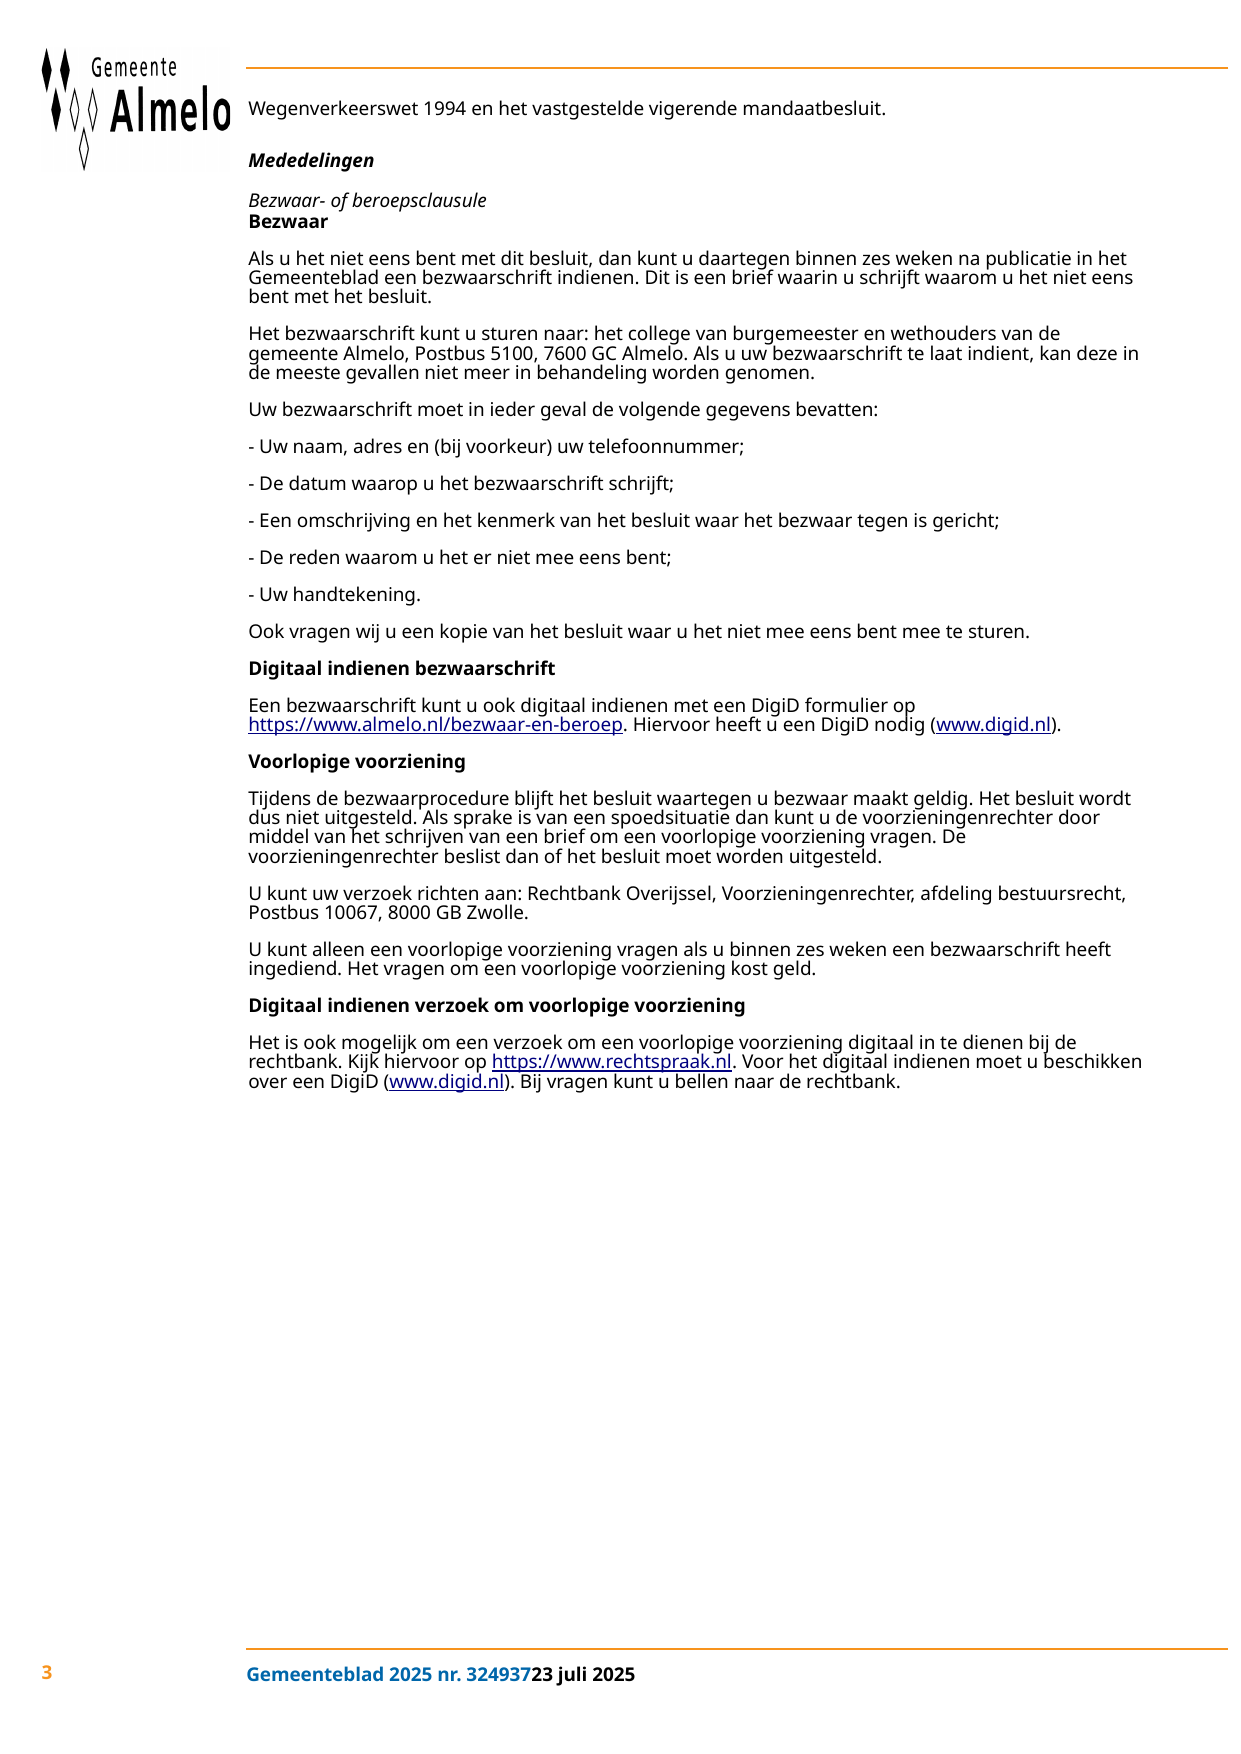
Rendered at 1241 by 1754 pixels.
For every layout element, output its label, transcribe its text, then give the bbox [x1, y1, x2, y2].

text - Uw naam, adres en (bij voorkeur) uw telefoonnummer; [248, 438, 1152, 457]
text Digitaal indienen bezwaarschrift [248, 659, 1152, 679]
text U kunt alleen een voorlopige voorziening vragen als u binnen zes weken een bezwaarschrift heeft ingediend. Het vragen om een voorlopige voorziening kost geld. [248, 941, 1152, 979]
text Als u het niet eens bent met dit besluit, dan kunt u daartegen binnen zes weken na publicatie in het Gemeenteblad een bezwaarschrift indienen. Dit is een brief waarin u schrijft waarom u het niet eens bent met het besluit. [248, 250, 1152, 307]
text Tijdens de bezwaarprocedure blijft het besluit waartegen u bezwaar maakt geldig. Het besluit wordt dus niet uitgesteld. Als sprake is van een spoedsituatie dan kunt u de voorzieningenrechter door middel van het schrijven van een brief om een voorlopige voorziening vragen. De voorzieningenrechter beslist dan of het besluit moet worden uitgesteld. [248, 790, 1152, 867]
text Het bezwaarschrift kunt u sturen naar: het college van burgemeester en wethouders van de gemeente Almelo, Postbus 5100, 7600 GC Almelo. Als u uw bezwaarschrift te laat indient, kan deze in de meeste gevallen niet meer in behandeling worden genomen. [248, 325, 1152, 383]
text - Uw handtekening. [248, 586, 1152, 605]
text Een bezwaarschrift kunt u ook digitaal indienen met een DigiD formulier op https://www.almelo.nl/bezwaar-en-beroep. Hiervoor heeft u een DigiD nodig (www.digid.nl). [248, 697, 1152, 735]
text U kunt uw verzoek richten aan: Rechtbank Overijssel, Voorzieningenrechter, afdeling bestuursrecht, Postbus 10067, 8000 GB Zwolle. [248, 884, 1152, 923]
text - De datum waarop u het bezwaarschrift schrijft; [248, 475, 1152, 494]
text - Een omschrijving en het kenmerk van het besluit waar het bezwaar tegen is gericht; [248, 512, 1152, 531]
text Mededelingen [248, 148, 1152, 173]
text Bezwaar [248, 213, 1152, 232]
text Het is ook mogelijk om een verzoek om een voorlopige voorziening digitaal in te dienen bij de rechtbank. Kijk hiervoor op https://www.rechtspraak.nl. Voor het digitaal indienen moet u beschikken over een DigiD (www.digid.nl). Bij vragen kunt u bellen naar de rechtbank. [248, 1034, 1152, 1092]
text Ook vragen wij u een kopie van het besluit waar u het niet mee eens bent mee te sturen. [248, 623, 1152, 642]
text Digitaal indienen verzoek om voorlopige voorziening [248, 997, 1152, 1016]
text Wegenverkeerswet 1994 en het vastgestelde vigerende mandaatbesluit. [248, 95, 1152, 121]
text Voorlopige voorziening [248, 753, 1152, 772]
text - De reden waarom u het er niet mee eens bent; [248, 549, 1152, 568]
text Bezwaar- of beroepsclausule [248, 187, 1152, 213]
picture [41, 47, 231, 172]
text Uw bezwaarschrift moet in ieder geval de volgende gegevens bevatten: [248, 401, 1152, 420]
